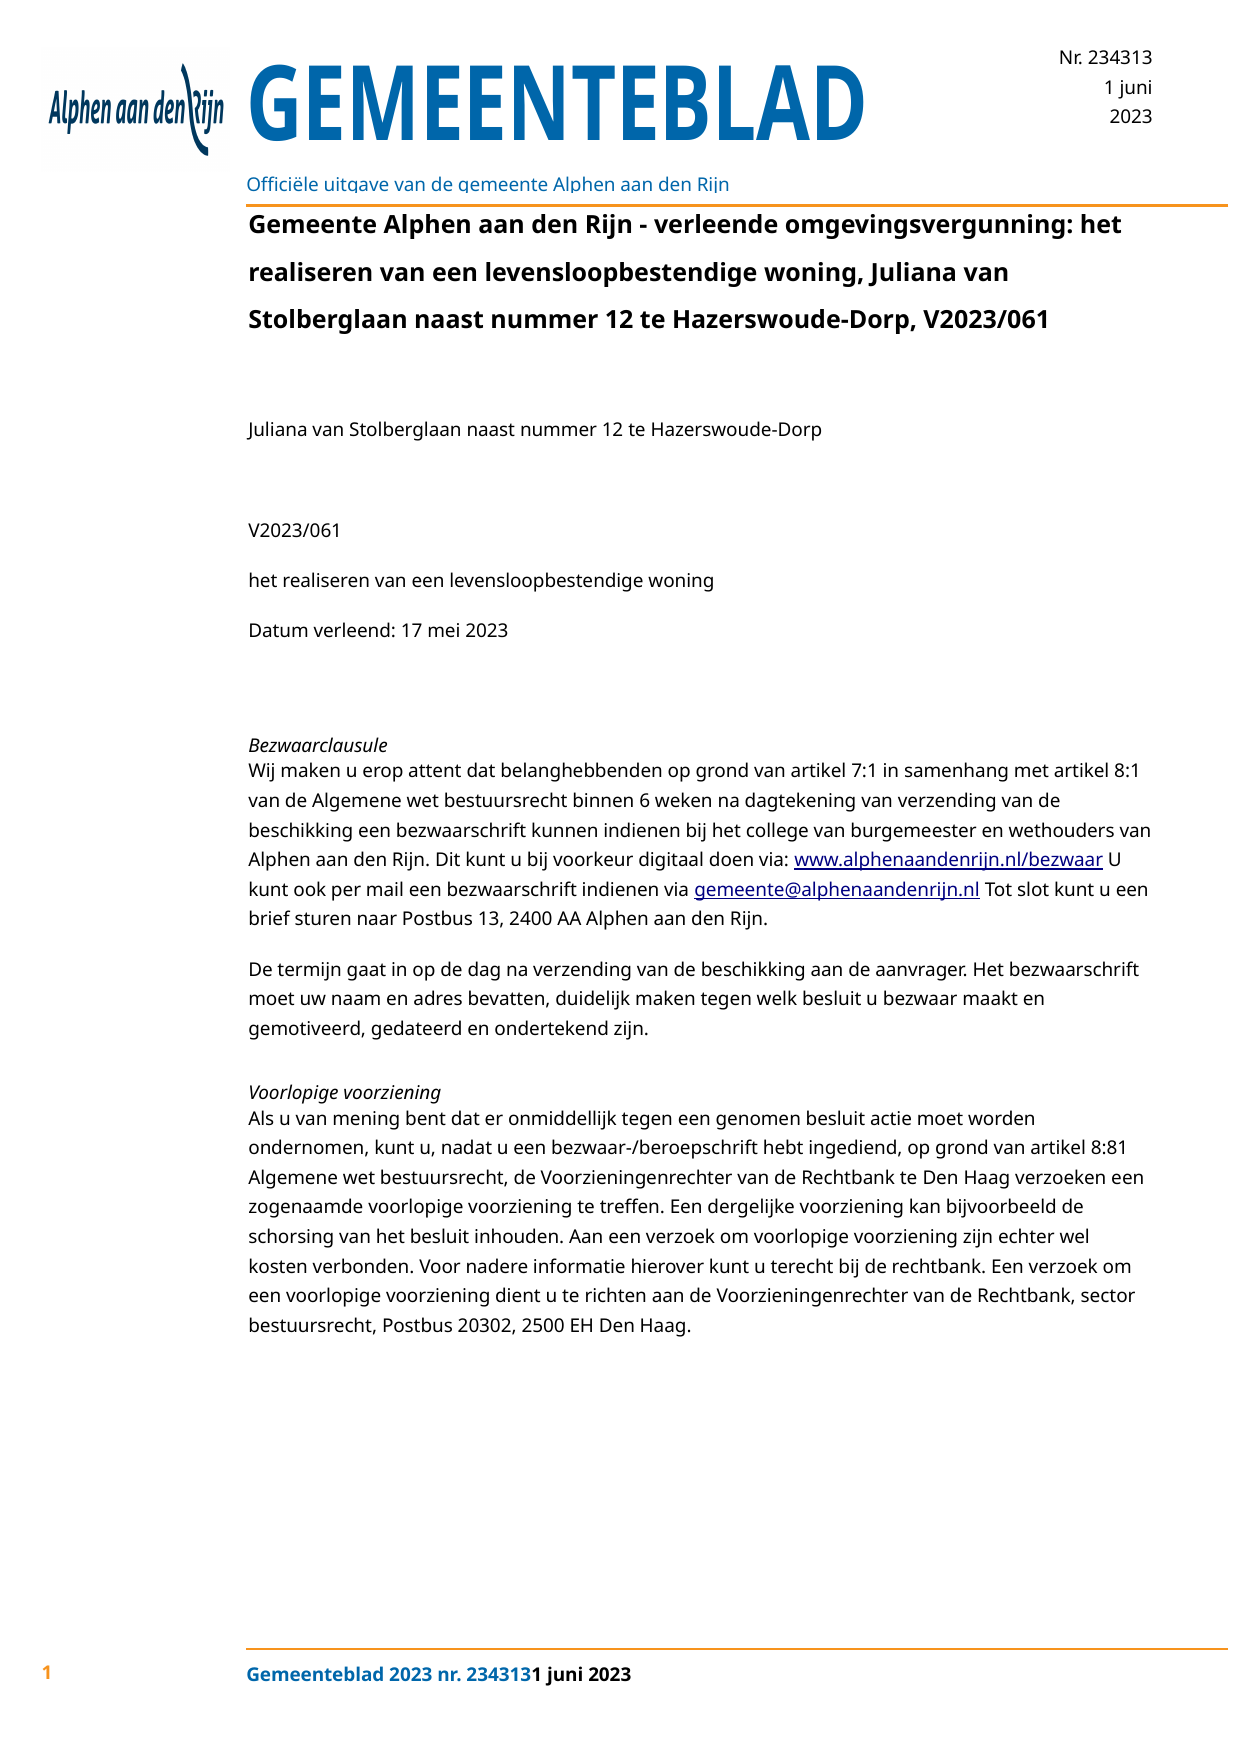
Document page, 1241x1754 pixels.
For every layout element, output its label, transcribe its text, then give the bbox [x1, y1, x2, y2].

text Datum verleend: 17 mei 2023 [248, 618, 1152, 643]
picture [41, 47, 231, 172]
text Wij maken u erop attent dat belanghebbenden op grond van artikel 7:1 in samenhang met artikel 8:1 van de Algemene wet bestuursrecht binnen 6 weken na dagtekening van verzending van de beschikking een bezwaarschrift kunnen indienen bij het college van burgemeester en wethouders van Alphen aan den Rijn. Dit kunt u bij voorkeur digitaal doen via: www.alphenaandenrijn.nl/bezwaar U kunt ook per mail een bezwaarschrift indienen via gemeente@alphenaandenrijn.nl Tot slot kunt u een brief sturen naar Postbus 13, 2400 AA Alphen aan den Rijn. [248, 758, 1152, 931]
text Juliana van Stolberglaan naast nummer 12 te Hazerswoude-Dorp [248, 416, 1152, 442]
text Gemeente Alphen aan den Rijn - verleende omgevingsvergunning: het realiseren van een levensloopbestendige woning, Juliana van Stolberglaan naast nummer 12 te Hazerswoude-Dorp, V2023/061 [248, 207, 1152, 336]
text Voorlopige voorziening [248, 1079, 1152, 1105]
text het realiseren van een levensloopbestendige woning [248, 567, 1152, 593]
text Als u van mening bent dat er onmiddellijk tegen een genomen besluit actie moet worden ondernomen, kunt u, nadat u een bezwaar-/beroepschrift hebt ingediend, op grond van artikel 8:81 Algemene wet bestuursrecht, de Voorzieningenrechter van de Rechtbank te Den Haag verzoeken een zogenaamde voorlopige voorziening te treffen. Een dergelijke voorziening kan bijvoorbeeld de schorsing van het besluit inhouden. Aan een verzoek om voorlopige voorziening zijn echter wel kosten verbonden. Voor nadere informatie hierover kunt u terecht bij de rechtbank. Een verzoek om een voorlopige voorziening dient u te richten aan de Voorzieningenrechter van de Rechtbank, sector bestuursrecht, Postbus 20302, 2500 EH Den Haag. [248, 1105, 1152, 1338]
text Bezwaarclausule [248, 732, 1152, 758]
text V2023/061 [248, 517, 1152, 542]
text De termijn gaat in op de dag na verzending van de beschikking aan de aanvrager. Het bezwaarschrift moet uw naam en adres bevatten, duidelijk maken tegen welk besluit u bezwaar maakt en gemotiveerd, gedateerd en ondertekend zijn. [248, 956, 1152, 1041]
